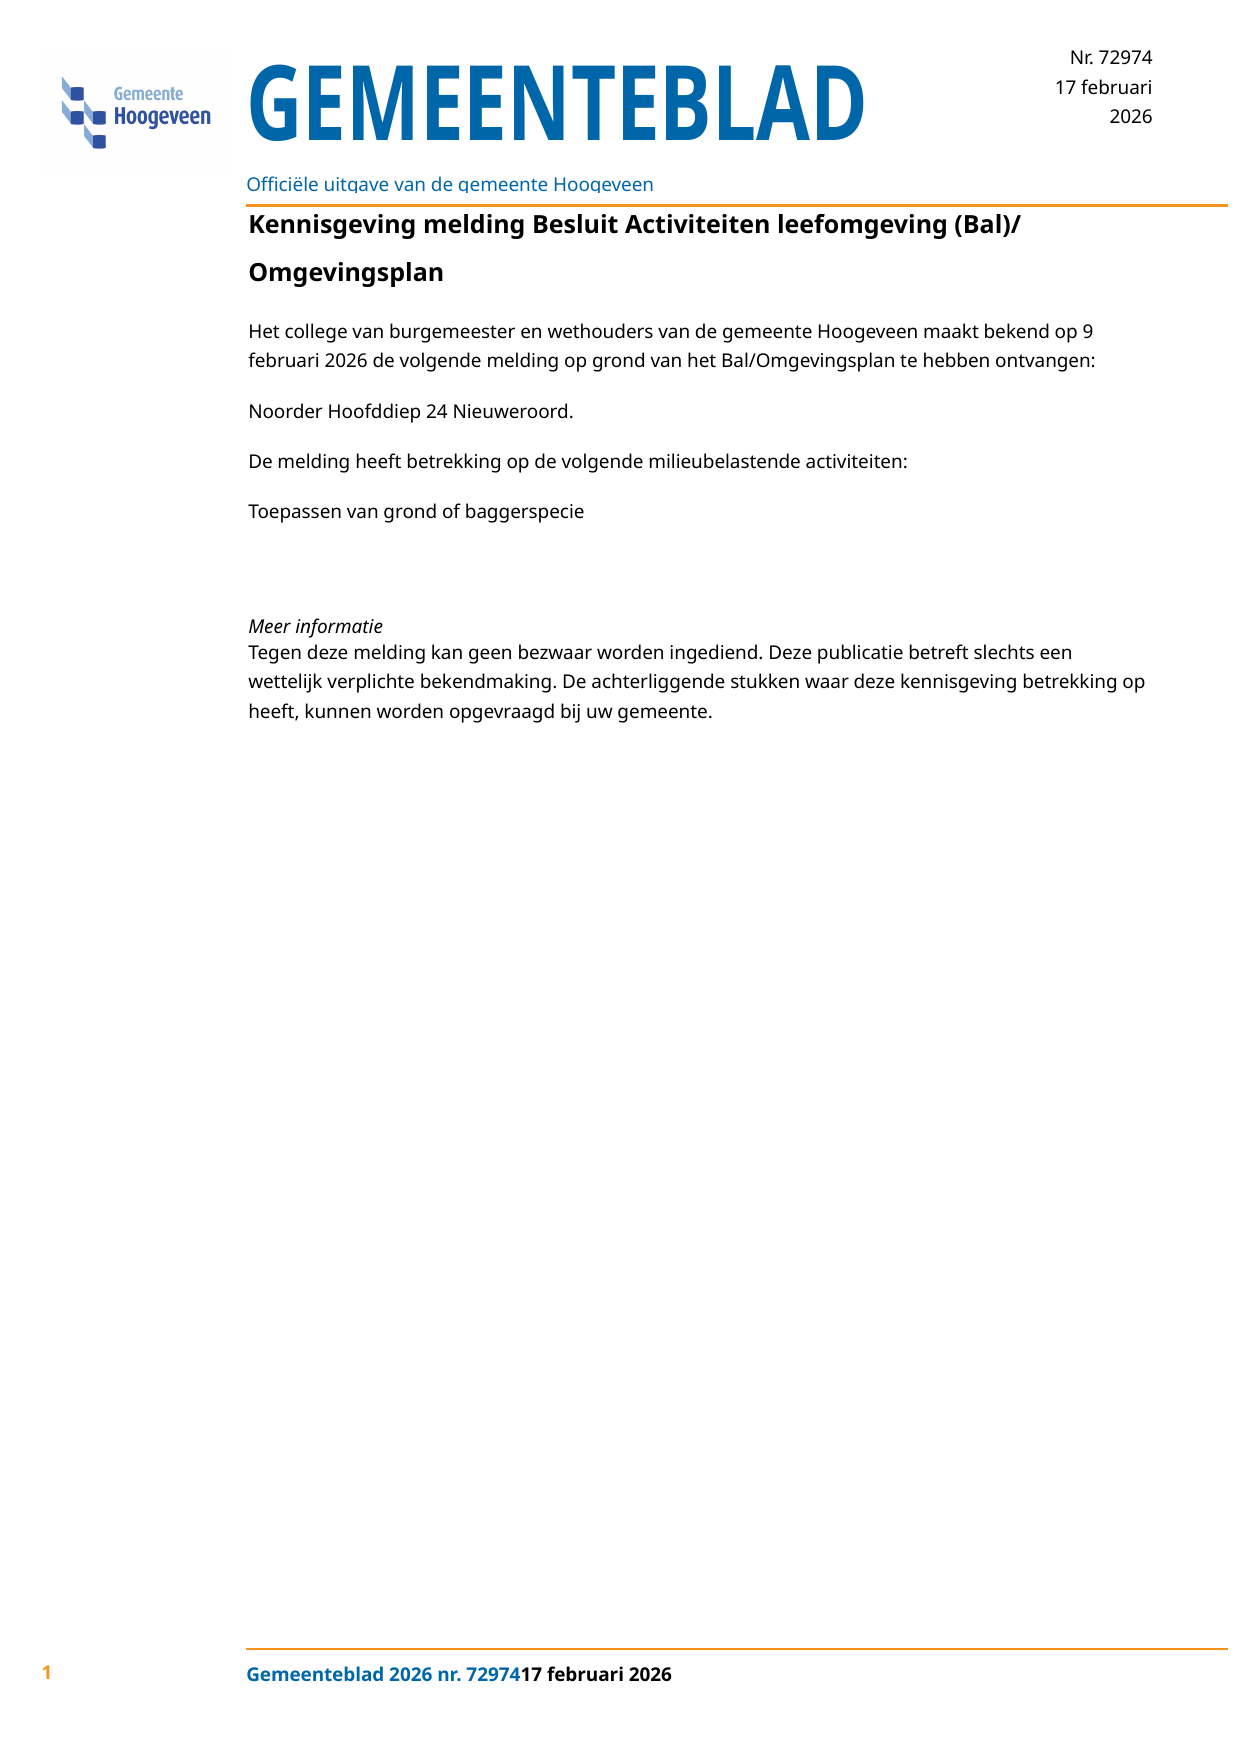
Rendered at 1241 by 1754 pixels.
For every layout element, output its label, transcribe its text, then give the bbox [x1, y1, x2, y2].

picture [41, 47, 231, 172]
text Toepassen van grond of baggerspecie [248, 499, 1152, 524]
text Noorder Hoofddiep 24 Nieuweroord. [248, 398, 1152, 424]
text Tegen deze melding kan geen bezwaar worden ingediend. Deze publicatie betreft slechts een wettelijk verplichte bekendmaking. De achterliggende stukken waar deze kennisgeving betrekking op heeft, kunnen worden opgevraagd bij uw gemeente. [248, 639, 1152, 724]
text De melding heeft betrekking op de volgende milieubelastende activiteiten: [248, 448, 1152, 474]
text Meer informatie [248, 613, 1152, 639]
text Het college van burgemeester en wethouders van de gemeente Hoogeveen maakt bekend op 9 februari 2026 de volgende melding op grond van het Bal/Omgevingsplan te hebben ontvangen: [248, 318, 1152, 373]
text Kennisgeving melding Besluit Activiteiten leefomgeving (Bal)/ Omgevingsplan [248, 207, 1152, 288]
